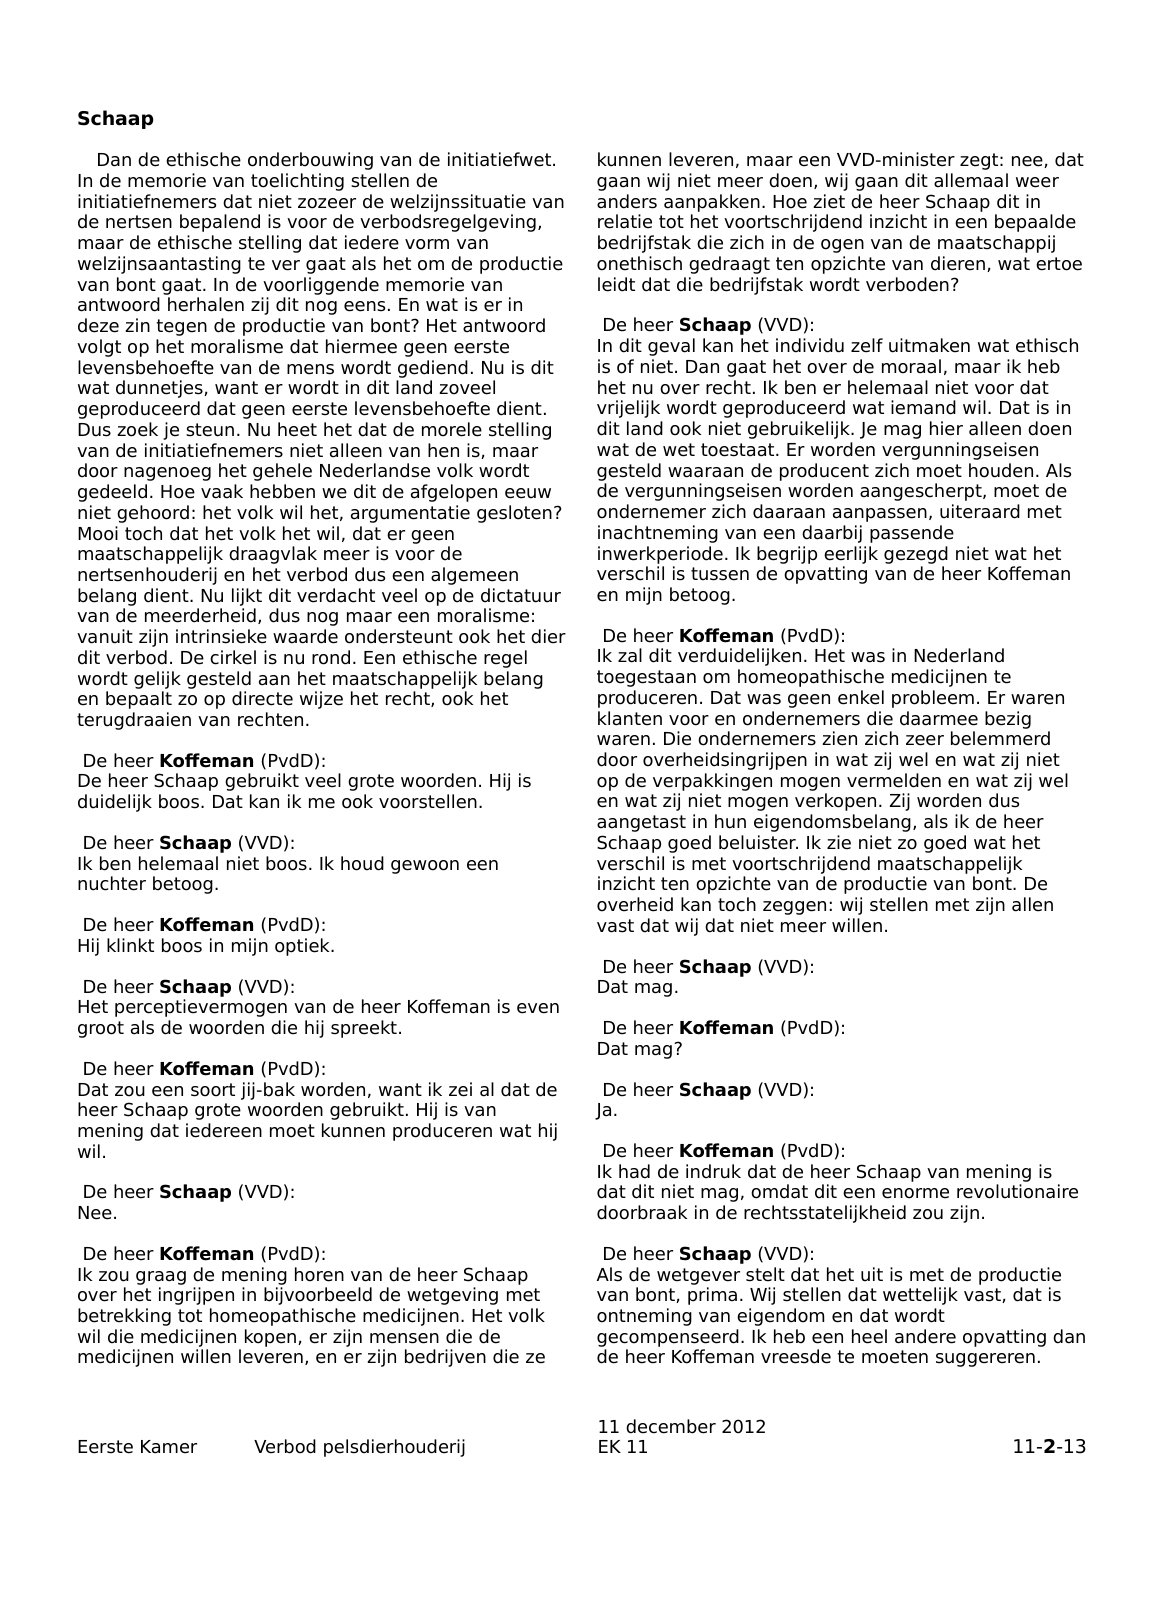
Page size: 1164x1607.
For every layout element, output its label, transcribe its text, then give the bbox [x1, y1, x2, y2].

text De heer Schaap gebruikt veel grote woorden. Hij is duidelijk boos. Dat kan ik me ook voorstellen. [77, 771, 567, 813]
text Dat mag. [596, 977, 1087, 998]
text De heer Koffeman (PvdD): [77, 751, 567, 771]
text De heer Koffeman (PvdD): [77, 1244, 567, 1264]
text Ik zou graag de mening horen van de heer Schaap over het ingrijpen in bijvoorbeeld de wetgeving met betrekking tot homeopathische medicijnen. Het volk wil die medicijnen kopen, er zijn mensen die de medicijnen willen leveren, en er zijn bedrijven die ze [77, 1264, 567, 1368]
text De heer Koffeman (PvdD): [596, 626, 1087, 646]
text Dat zou een soort jij-bak worden, want ik zei al dat de heer Schaap grote woorden gebruikt. Hij is van mening dat iedereen moet kunnen produceren wat hij wil. [77, 1079, 567, 1162]
text In dit geval kan het individu zelf uitmaken wat ethisch is of niet. Dan gaat het over de moraal, maar ik heb het nu over recht. Ik ben er helemaal niet voor dat vrijelijk wordt geproduceerd wat iemand wil. Dat is in dit land ook niet gebruikelijk. Je mag hier alleen doen wat de wet toestaat. Er worden vergunningseisen gesteld waaraan de producent zich moet houden. Als de vergunningseisen worden aangescherpt, moet de ondernemer zich daaraan aanpassen, uiteraard met inachtneming van een daarbij passende inwerkperiode. Ik begrijp eerlijk gezegd niet wat het verschil is tussen de opvatting van de heer Koffeman en mijn betoog. [596, 336, 1087, 606]
text De heer Schaap (VVD): [596, 1244, 1087, 1264]
text Dat mag? [596, 1039, 1087, 1059]
text De heer Schaap (VVD): [77, 976, 567, 997]
text kunnen leveren, maar een VVD-minister zegt: nee, dat gaan wij niet meer doen, wij gaan dit allemaal weer anders aanpakken. Hoe ziet de heer Schaap dit in relatie tot het voortschrijdend inzicht in een bepaalde bedrijfstak die zich in de ogen van de maatschappij onethisch gedraagt ten opzichte van dieren, wat ertoe leidt dat die bedrijfstak wordt verboden? [596, 150, 1087, 295]
text De heer Koffeman (PvdD): [77, 915, 567, 936]
text De heer Koffeman (PvdD): [596, 1141, 1087, 1162]
text Hij klinkt boos in mijn optiek. [77, 936, 567, 956]
text De heer Schaap (VVD): [596, 1079, 1087, 1100]
text De heer Koffeman (PvdD): [77, 1059, 567, 1079]
text De heer Schaap (VVD): [596, 956, 1087, 977]
text Ik zal dit verduidelijken. Het was in Nederland toegestaan om homeopathische medicijnen te produceren. Dat was geen enkel probleem. Er waren klanten voor en ondernemers die daarmee bezig waren. Die ondernemers zien zich zeer belemmerd door overheidsingrijpen in wat zij wel en wat zij niet op de verpakkingen mogen vermelden en wat zij wel en wat zij niet mogen verkopen. Zij worden dus aangetast in hun eigendomsbelang, als ik de heer Schaap goed beluister. Ik zie niet zo goed wat het verschil is met voortschrijdend maatschappelijk inzicht ten opzichte van de productie van bont. De overheid kan toch zeggen: wij stellen met zijn allen vast dat wij dat niet meer willen. [596, 646, 1087, 936]
text Als de wetgever stelt dat het uit is met de productie van bont, prima. Wij stellen dat wettelijk vast, dat is ontneming van eigendom en dat wordt gecompenseerd. Ik heb een heel andere opvatting dan de heer Koffeman vreesde te moeten suggereren. [596, 1264, 1087, 1368]
text Nee. [77, 1203, 567, 1224]
text Ik ben helemaal niet boos. Ik houd gewoon een nuchter betoog. [77, 853, 567, 895]
text De heer Koffeman (PvdD): [596, 1018, 1087, 1039]
text Het perceptievermogen van de heer Koffeman is even groot als de woorden die hij spreekt. [77, 997, 567, 1039]
text De heer Schaap (VVD): [596, 315, 1087, 336]
text Ja. [596, 1100, 1087, 1121]
text Dan de ethische onderbouwing van de initiatiefwet. In de memorie van toelichting stellen de initiatiefnemers dat niet zozeer de welzijnssituatie van de nertsen bepalend is voor de verbodsregelgeving, maar de ethische stelling dat iedere vorm van welzijnsaantasting te ver gaat als het om de productie van bont gaat. In de voorliggende memorie van antwoord herhalen zij dit nog eens. En wat is er in deze zin tegen de productie van bont? Het antwoord volgt op het moralisme dat hiermee geen eerste levensbehoefte van de mens wordt gediend. Nu is dit wat dunnetjes, want er wordt in dit land zoveel geproduceerd dat geen eerste levensbehoefte dient. Dus zoek je steun. Nu heet het dat de morele stelling van de initiatiefnemers niet alleen van hen is, maar door nagenoeg het gehele Nederlandse volk wordt gedeeld. Hoe vaak hebben we dit de afgelopen eeuw niet gehoord: het volk wil het, argumentatie gesloten? Mooi toch dat het volk het wil, dat er geen maatschappelijk draagvlak meer is voor de nertsenhouderij en het verbod dus een algemeen belang dient. Nu lijkt dit verdacht veel op de dictatuur van de meerderheid, dus nog maar een moralisme: vanuit zijn intrinsieke waarde ondersteunt ook het dier dit verbod. De cirkel is nu rond. Een ethische regel wordt gelijk gesteld aan het maatschappelijk belang en bepaalt zo op directe wijze het recht, ook het terugdraaien van rechten. [77, 150, 567, 731]
text De heer Schaap (VVD): [77, 833, 567, 853]
text De heer Schaap (VVD): [77, 1182, 567, 1203]
text Ik had de indruk dat de heer Schaap van mening is dat dit niet mag, omdat dit een enorme revolutionaire doorbraak in de rechtsstatelijkheid zou zijn. [596, 1162, 1087, 1224]
